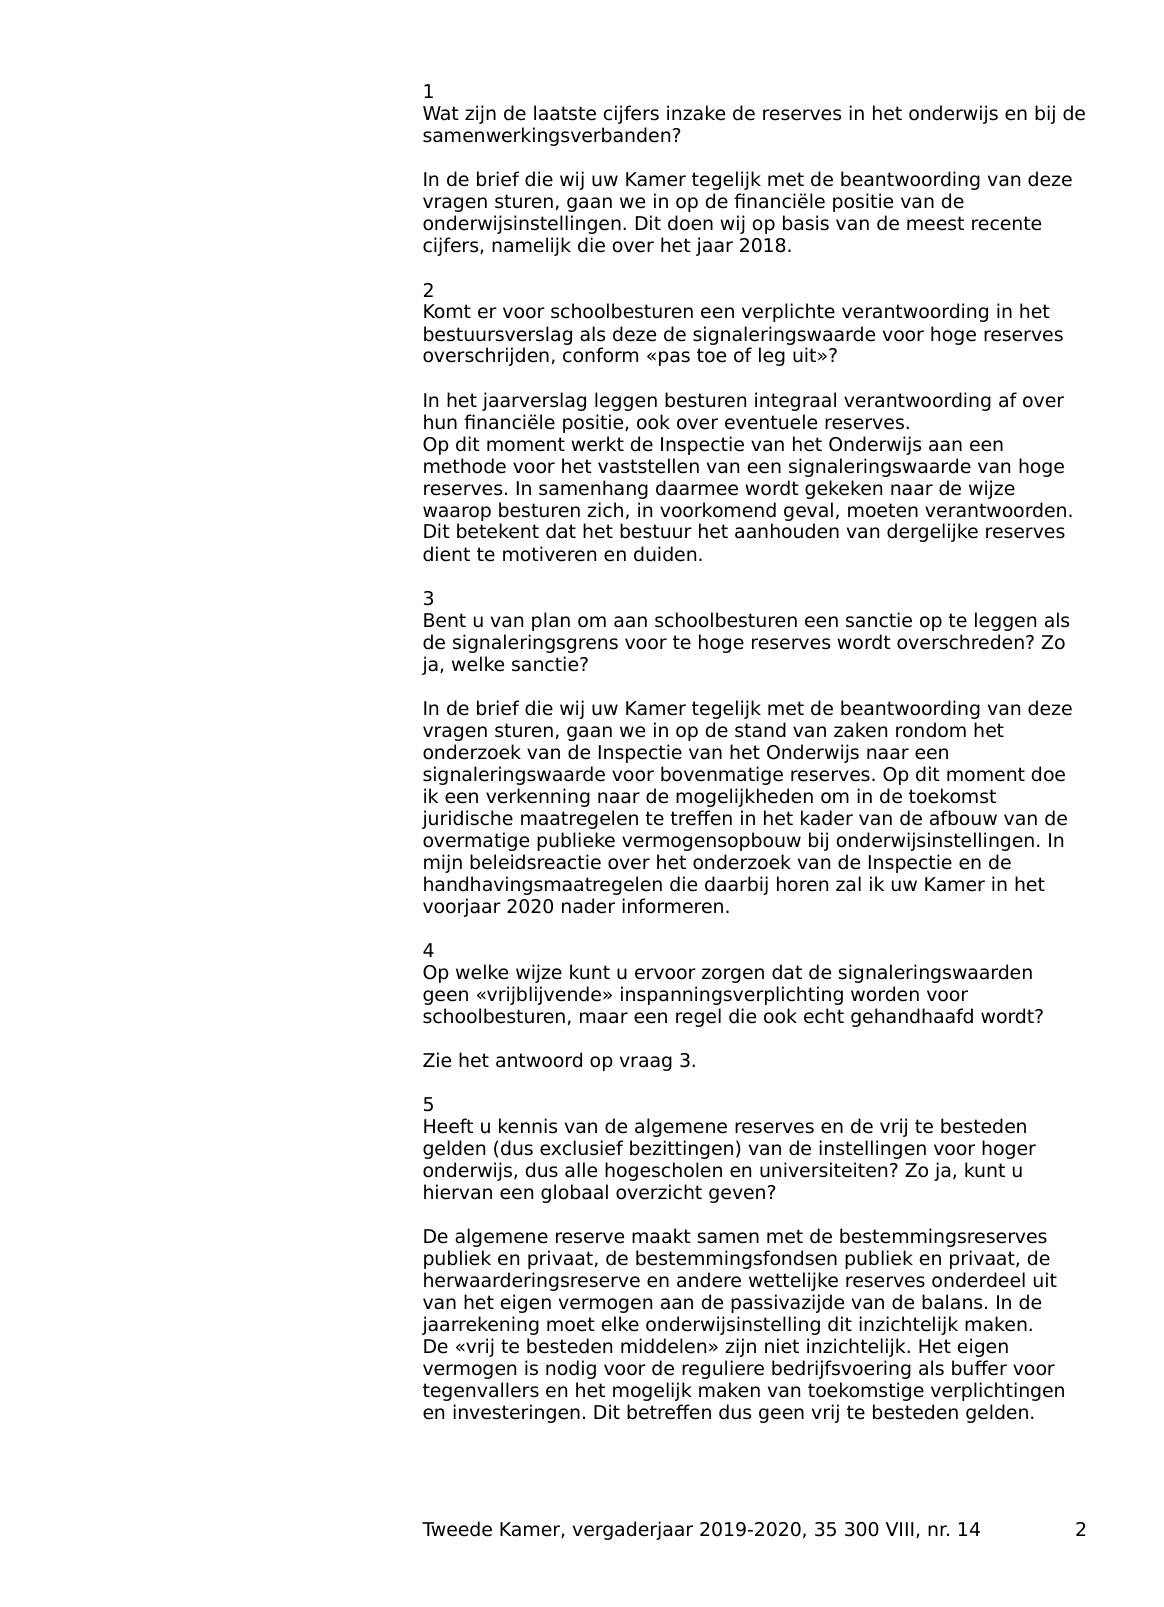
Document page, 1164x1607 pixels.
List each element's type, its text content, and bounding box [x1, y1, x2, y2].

text In de brief die wij uw Kamer tegelijk met de beantwoording van deze vragen sturen, gaan we in op de financiële positie van de onderwijsinstellingen. Dit doen wij op basis van de meest recente cijfers, namelijk die over het jaar 2018. [422, 169, 1087, 257]
text In het jaarverslag leggen besturen integraal verantwoording af over hun financiële positie, ook over eventuele reserves. [422, 389, 1087, 433]
text Op dit moment werkt de Inspectie van het Onderwijs aan een methode voor het vaststellen van een signaleringswaarde van hoge reserves. In samenhang daarmee wordt gekeken naar de wijze waarop besturen zich, in voorkomend geval, moeten verantwoorden. Dit betekent dat het bestuur het aanhouden van dergelijke reserves dient te motiveren en duiden. [422, 433, 1087, 565]
text Zie het antwoord op vraag 3. [422, 1050, 1087, 1072]
text 3 [422, 588, 1087, 609]
text 2 [422, 279, 1087, 301]
text De «vrij te besteden middelen» zijn niet inzichtelijk. Het eigen vermogen is nodig voor de reguliere bedrijfsvoering als buffer voor tegenvallers en het mogelijk maken van toekomstige verplichtingen en investeringen. Dit betreffen dus geen vrij te besteden gelden. [422, 1336, 1087, 1424]
text Bent u van plan om aan schoolbesturen een sanctie op te leggen als de signaleringsgrens voor te hoge reserves wordt overschreden? Zo ja, welke sanctie? [422, 609, 1087, 676]
text 5 [422, 1094, 1087, 1116]
text Heeft u kennis van de algemene reserves en de vrij te besteden gelden (dus exclusief bezittingen) van de instellingen voor hoger onderwijs, dus alle hogescholen en universiteiten? Zo ja, kunt u hiervan een globaal overzicht geven? [422, 1116, 1087, 1204]
text Wat zijn de laatste cijfers inzake de reserves in het onderwijs en bij de samenwerkingsverbanden? [422, 103, 1087, 147]
text Op welke wijze kunt u ervoor zorgen dat de signaleringswaarden geen «vrijblijvende» inspanningsverplichting worden voor schoolbesturen, maar een regel die ook echt gehandhaafd wordt? [422, 962, 1087, 1028]
text In de brief die wij uw Kamer tegelijk met de beantwoording van deze vragen sturen, gaan we in op de stand van zaken rondom het onderzoek van de Inspectie van het Onderwijs naar een signaleringswaarde voor bovenmatige reserves. Op dit moment doe ik een verkenning naar de mogelijkheden om in de toekomst juridische maatregelen te treffen in het kader van de afbouw van de overmatige publieke vermogensopbouw bij onderwijsinstellingen. In mijn beleidsreactie over het onderzoek van de Inspectie en de handhavingsmaatregelen die daarbij horen zal ik uw Kamer in het voorjaar 2020 nader informeren. [422, 698, 1087, 917]
text Komt er voor schoolbesturen een verplichte verantwoording in het bestuursverslag als deze de signaleringswaarde voor hoge reserves overschrijden, conform «pas toe of leg uit»? [422, 301, 1087, 367]
text De algemene reserve maakt samen met de bestemmingsreserves publiek en privaat, de bestemmingsfondsen publiek en privaat, de herwaarderingsreserve en andere wettelijke reserves onderdeel uit van het eigen vermogen aan de passivazijde van de balans. In de jaarrekening moet elke onderwijsinstelling dit inzichtelijk maken. [422, 1226, 1087, 1336]
text 1 [422, 81, 1087, 103]
text 4 [422, 940, 1087, 962]
